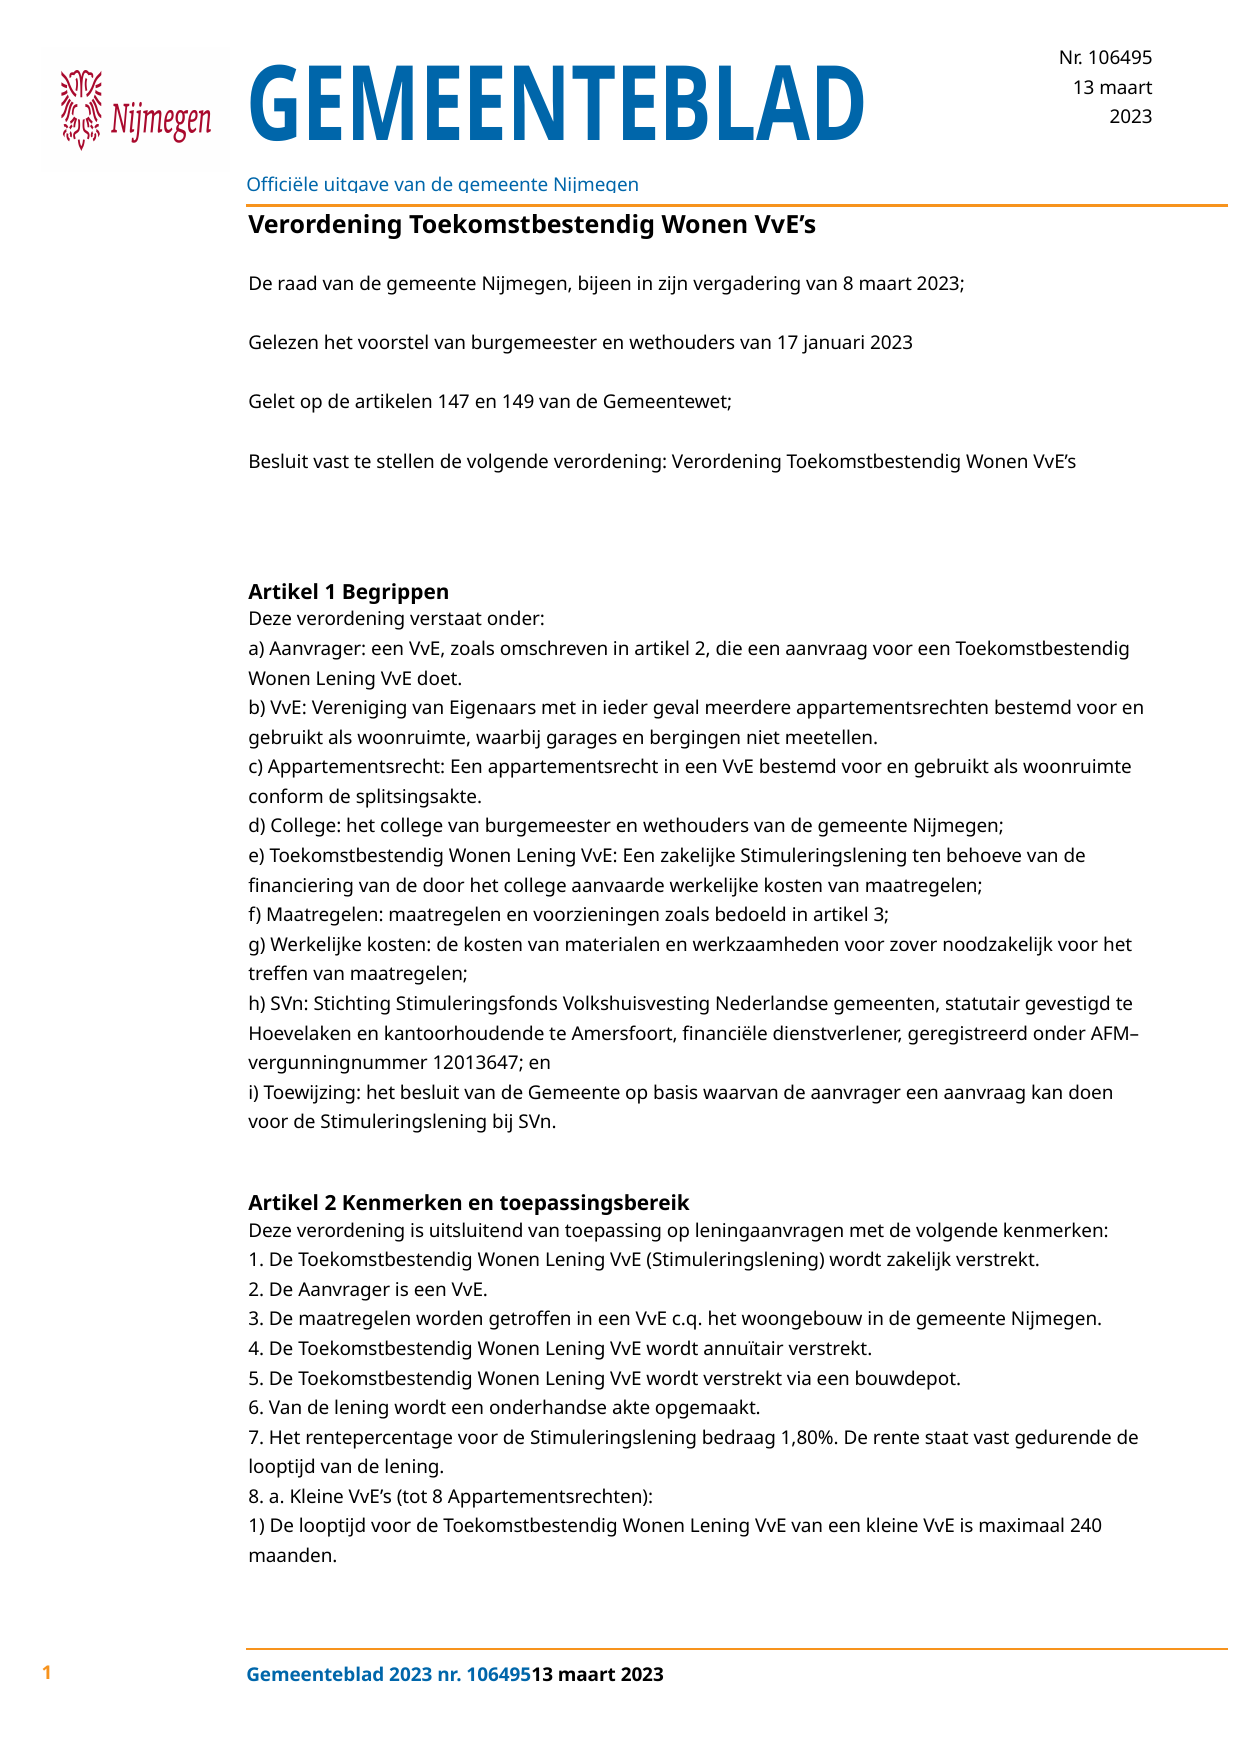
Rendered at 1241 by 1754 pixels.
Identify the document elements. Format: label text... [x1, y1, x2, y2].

text c) Appartementsrecht: Een appartementsrecht in een VvE bestemd voor en gebruikt als woonruimte conform de splitsingsakte. [248, 753, 1152, 809]
text 6. Van de lening wordt een onderhandse akte opgemaakt. [248, 1394, 1152, 1420]
text f) Maatregelen: maatregelen en voorzieningen zoals bedoeld in artikel 3; [248, 901, 1152, 927]
picture [41, 47, 231, 172]
text 2. De Aanvrager is een VvE. [248, 1276, 1152, 1302]
text 8. a. Kleine VvE’s (tot 8 Appartementsrechten): [248, 1483, 1152, 1509]
text Verordening Toekomstbestendig Wonen VvE’s [248, 207, 1152, 241]
text Deze verordening is uitsluitend van toepassing op leningaanvragen met de volgende kenmerken: [248, 1217, 1152, 1243]
text e) Toekomstbestendig Wonen Lening VvE: Een zakelijke Stimuleringslening ten behoeve van de financiering van de door het college aanvaarde werkelijke kosten van maatregelen; [248, 842, 1152, 897]
text Deze verordening verstaat onder: [248, 606, 1152, 631]
text g) Werkelijke kosten: de kosten van materialen en werkzaamheden voor zover noodzakelijk voor het treffen van maatregelen; [248, 931, 1152, 986]
text 4. De Toekomstbestendig Wonen Lening VvE wordt annuïtair verstrekt. [248, 1335, 1152, 1361]
text Artikel 2 Kenmerken en toepassingsbereik [248, 1188, 1152, 1217]
text a) Aanvrager: een VvE, zoals omschreven in artikel 2, die een aanvraag voor een Toekomstbestendig Wonen Lening VvE doet. [248, 635, 1152, 690]
text 7. Het rentepercentage voor de Stimuleringslening bedraag 1,80%. De rente staat vast gedurende de looptijd van de lening. [248, 1424, 1152, 1479]
text Artikel 1 Begrippen [248, 577, 1152, 606]
text Besluit vast te stellen de volgende verordening: Verordening Toekomstbestendig Wonen VvE’s [248, 448, 1152, 473]
text h) SVn: Stichting Stimuleringsfonds Volkshuisvesting Nederlandse gemeenten, statutair gevestigd te Hoevelaken en kantoorhoudende te Amersfoort, financiële dienstverlener, geregistreerd onder AFM–vergunningnummer 12013647; en [248, 990, 1152, 1075]
text Gelet op de artikelen 147 en 149 van de Gemeentewet; [248, 389, 1152, 414]
text 1. De Toekomstbestendig Wonen Lening VvE (Stimuleringslening) wordt zakelijk verstrekt. [248, 1246, 1152, 1272]
text 3. De maatregelen worden getroffen in een VvE c.q. het woongebouw in de gemeente Nijmegen. [248, 1306, 1152, 1331]
text De raad van de gemeente Nijmegen, bijeen in zijn vergadering van 8 maart 2023; [248, 270, 1152, 296]
text b) VvE: Vereniging van Eigenaars met in ieder geval meerdere appartementsrechten bestemd voor en gebruikt als woonruimte, waarbij garages en bergingen niet meetellen. [248, 694, 1152, 749]
text i) Toewijzing: het besluit van de Gemeente op basis waarvan de aanvrager een aanvraag kan doen voor de Stimuleringslening bij SVn. [248, 1079, 1152, 1134]
text 1) De looptijd voor de Toekomstbestendig Wonen Lening VvE van een kleine VvE is maximaal 240 maanden. [248, 1513, 1152, 1568]
text 5. De Toekomstbestendig Wonen Lening VvE wordt verstrekt via een bouwdepot. [248, 1365, 1152, 1391]
text Gelezen het voorstel van burgemeester en wethouders van 17 januari 2023 [248, 329, 1152, 355]
text d) College: het college van burgemeester en wethouders van de gemeente Nijmegen; [248, 813, 1152, 838]
